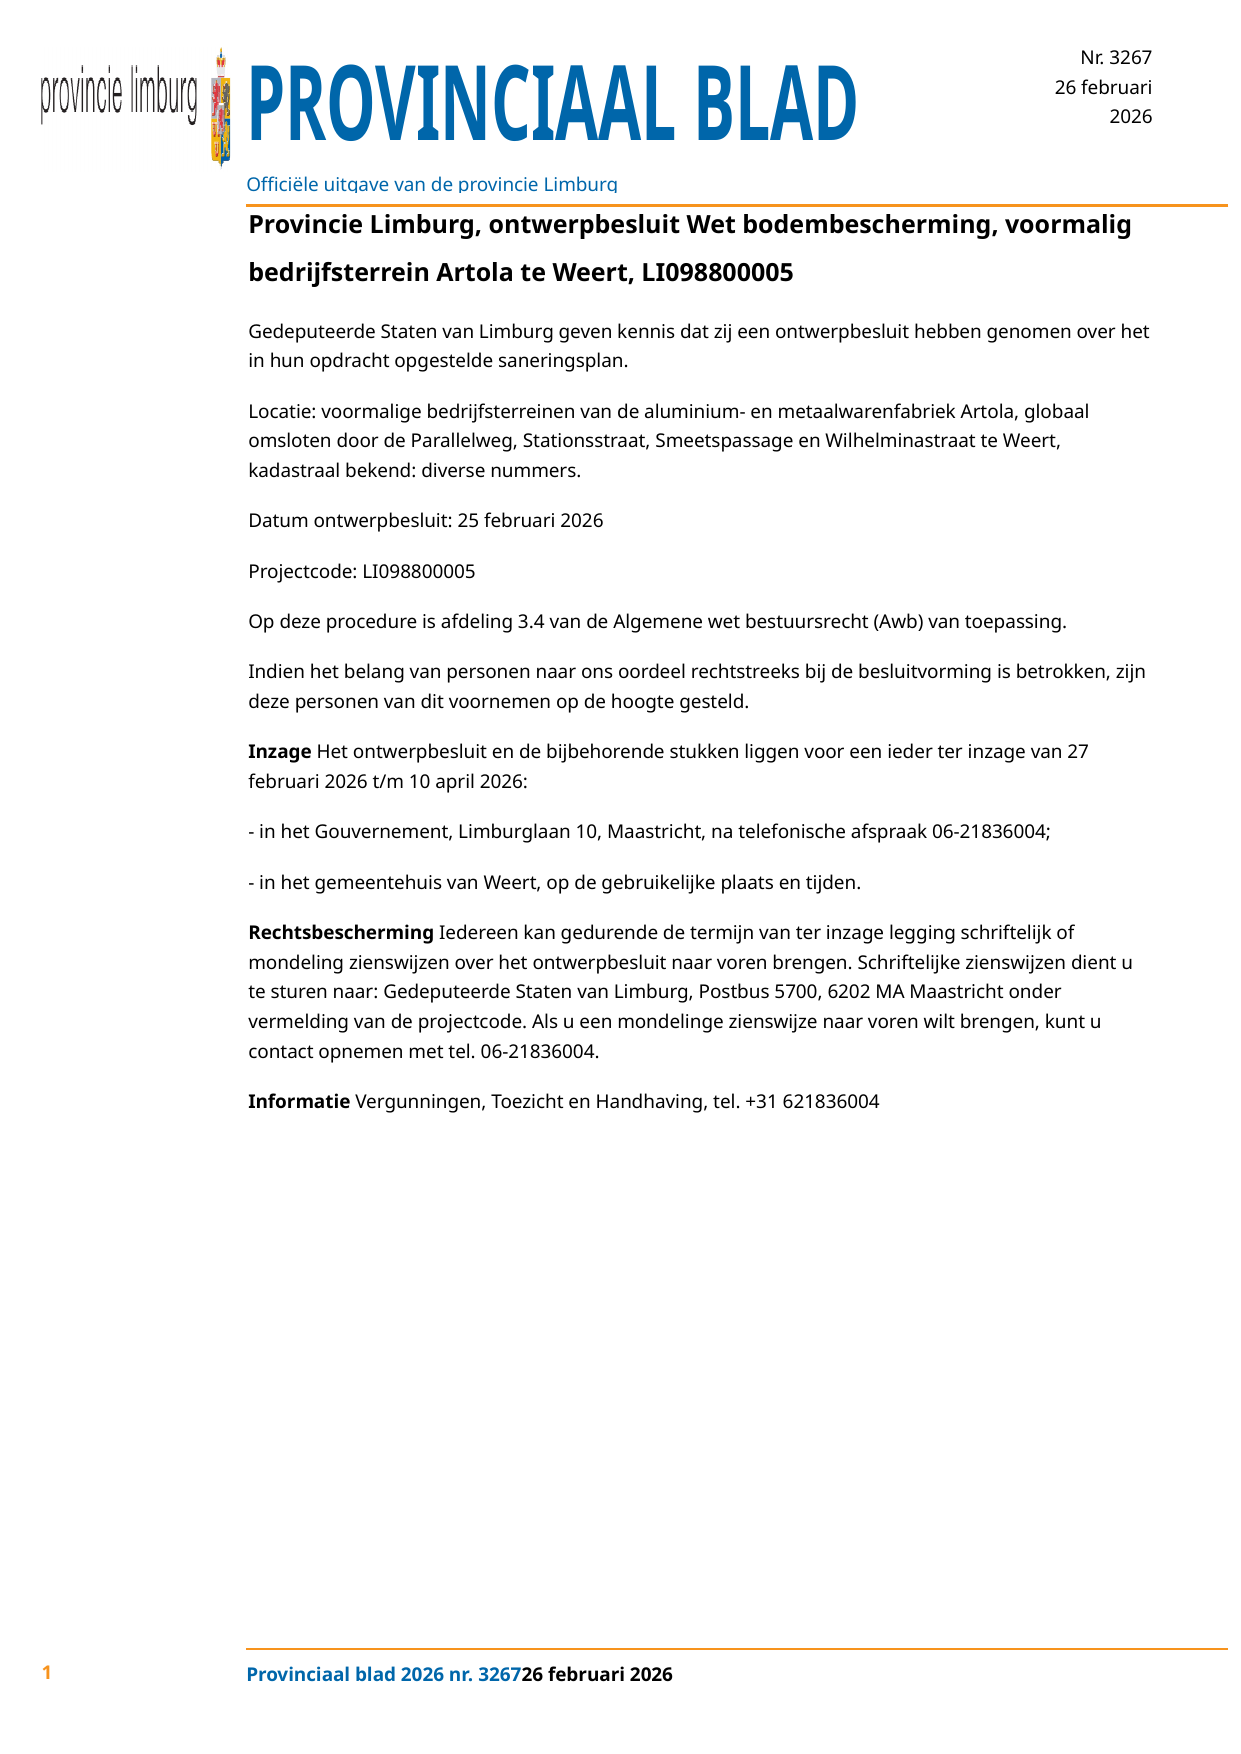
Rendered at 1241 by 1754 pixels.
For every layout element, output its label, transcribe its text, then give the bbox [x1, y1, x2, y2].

text Inzage Het ontwerpbesluit en de bijbehorende stukken liggen voor een ieder ter inzage van 27 februari 2026 t/m 10 april 2026: [248, 739, 1152, 794]
text Provincie Limburg, ontwerpbesluit Wet bodembescherming, voormalig bedrijfsterrein Artola te Weert, LI098800005 [248, 207, 1152, 288]
text Projectcode: LI098800005 [248, 558, 1152, 584]
text Indien het belang van personen naar ons oordeel rechtstreeks bij de besluitvorming is betrokken, zijn deze personen van dit voornemen op de hoogte gesteld. [248, 659, 1152, 714]
text Op deze procedure is afdeling 3.4 van de Algemene wet bestuursrecht (Awb) van toepassing. [248, 608, 1152, 634]
text Informatie Vergunningen, Toezicht en Handhaving, tel. +31 621836004 [248, 1088, 1152, 1114]
text Datum ontwerpbesluit: 25 februari 2026 [248, 507, 1152, 533]
text Rechtsbescherming Iedereen kan gedurende de termijn van ter inzage legging schriftelijk of mondeling zienswijzen over het ontwerpbesluit naar voren brengen. Schriftelijke zienswijzen dient u te sturen naar: Gedeputeerde Staten van Limburg, Postbus 5700, 6202 MA Maastricht onder vermelding van de projectcode. Als u een mondelinge zienswijze naar voren wilt brengen, kunt u contact opnemen met tel. 06-21836004. [248, 919, 1152, 1064]
text Locatie: voormalige bedrijfsterreinen van de aluminium- en metaalwarenfabriek Artola, globaal omsloten door de Parallelweg, Stationsstraat, Smeetspassage en Wilhelminastraat te Weert, kadastraal bekend: diverse nummers. [248, 398, 1152, 483]
picture [41, 47, 231, 172]
text - in het gemeentehuis van Weert, op de gebruikelijke plaats en tijden. [248, 869, 1152, 895]
text Gedeputeerde Staten van Limburg geven kennis dat zij een ontwerpbesluit hebben genomen over het in hun opdracht opgestelde saneringsplan. [248, 318, 1152, 373]
text - in het Gouvernement, Limburglaan 10, Maastricht, na telefonische afspraak 06-21836004; [248, 819, 1152, 844]
